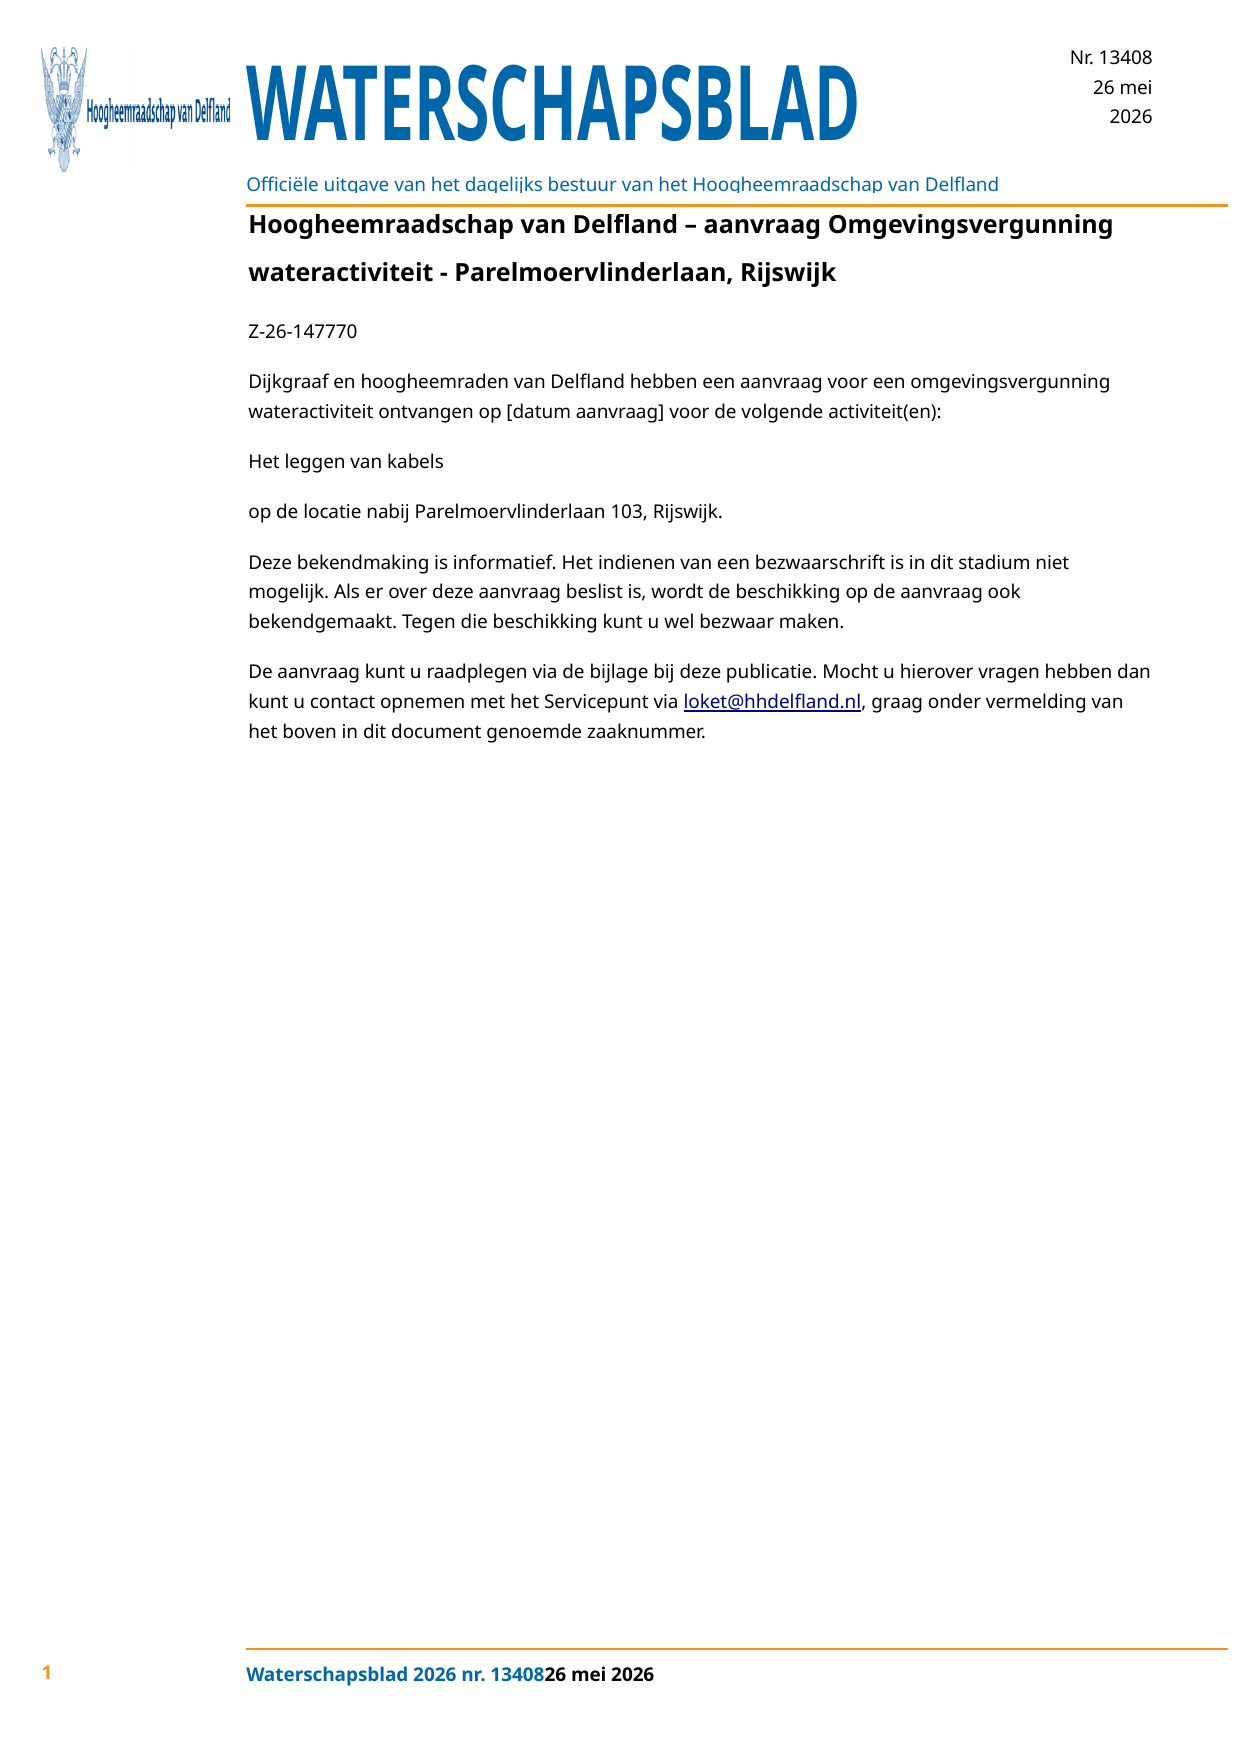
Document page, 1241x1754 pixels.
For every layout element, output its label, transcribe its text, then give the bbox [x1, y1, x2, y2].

picture [41, 47, 231, 172]
text De aanvraag kunt u raadplegen via de bijlage bij deze publicatie. Mocht u hierover vragen hebben dan kunt u contact opnemen met het Servicepunt via loket@hhdelfland.nl, graag onder vermelding van het boven in dit document genoemde zaaknummer. [248, 659, 1152, 744]
text op de locatie nabij Parelmoervlinderlaan 103, Rijswijk. [248, 499, 1152, 524]
text Het leggen van kabels [248, 448, 1152, 474]
text Z-26-147770 [248, 318, 1152, 344]
text Hoogheemraadschap van Delfland – aanvraag Omgevingsvergunning wateractiviteit - Parelmoervlinderlaan, Rijswijk [248, 207, 1152, 288]
text Dijkgraaf en hoogheemraden van Delfland hebben een aanvraag voor een omgevingsvergunning wateractiviteit ontvangen op [datum aanvraag] voor de volgende activiteit(en): [248, 368, 1152, 424]
text Deze bekendmaking is informatief. Het indienen van een bezwaarschrift is in dit stadium niet mogelijk. Als er over deze aanvraag beslist is, wordt de beschikking op de aanvraag ook bekendgemaakt. Tegen die beschikking kunt u wel bezwaar maken. [248, 549, 1152, 634]
